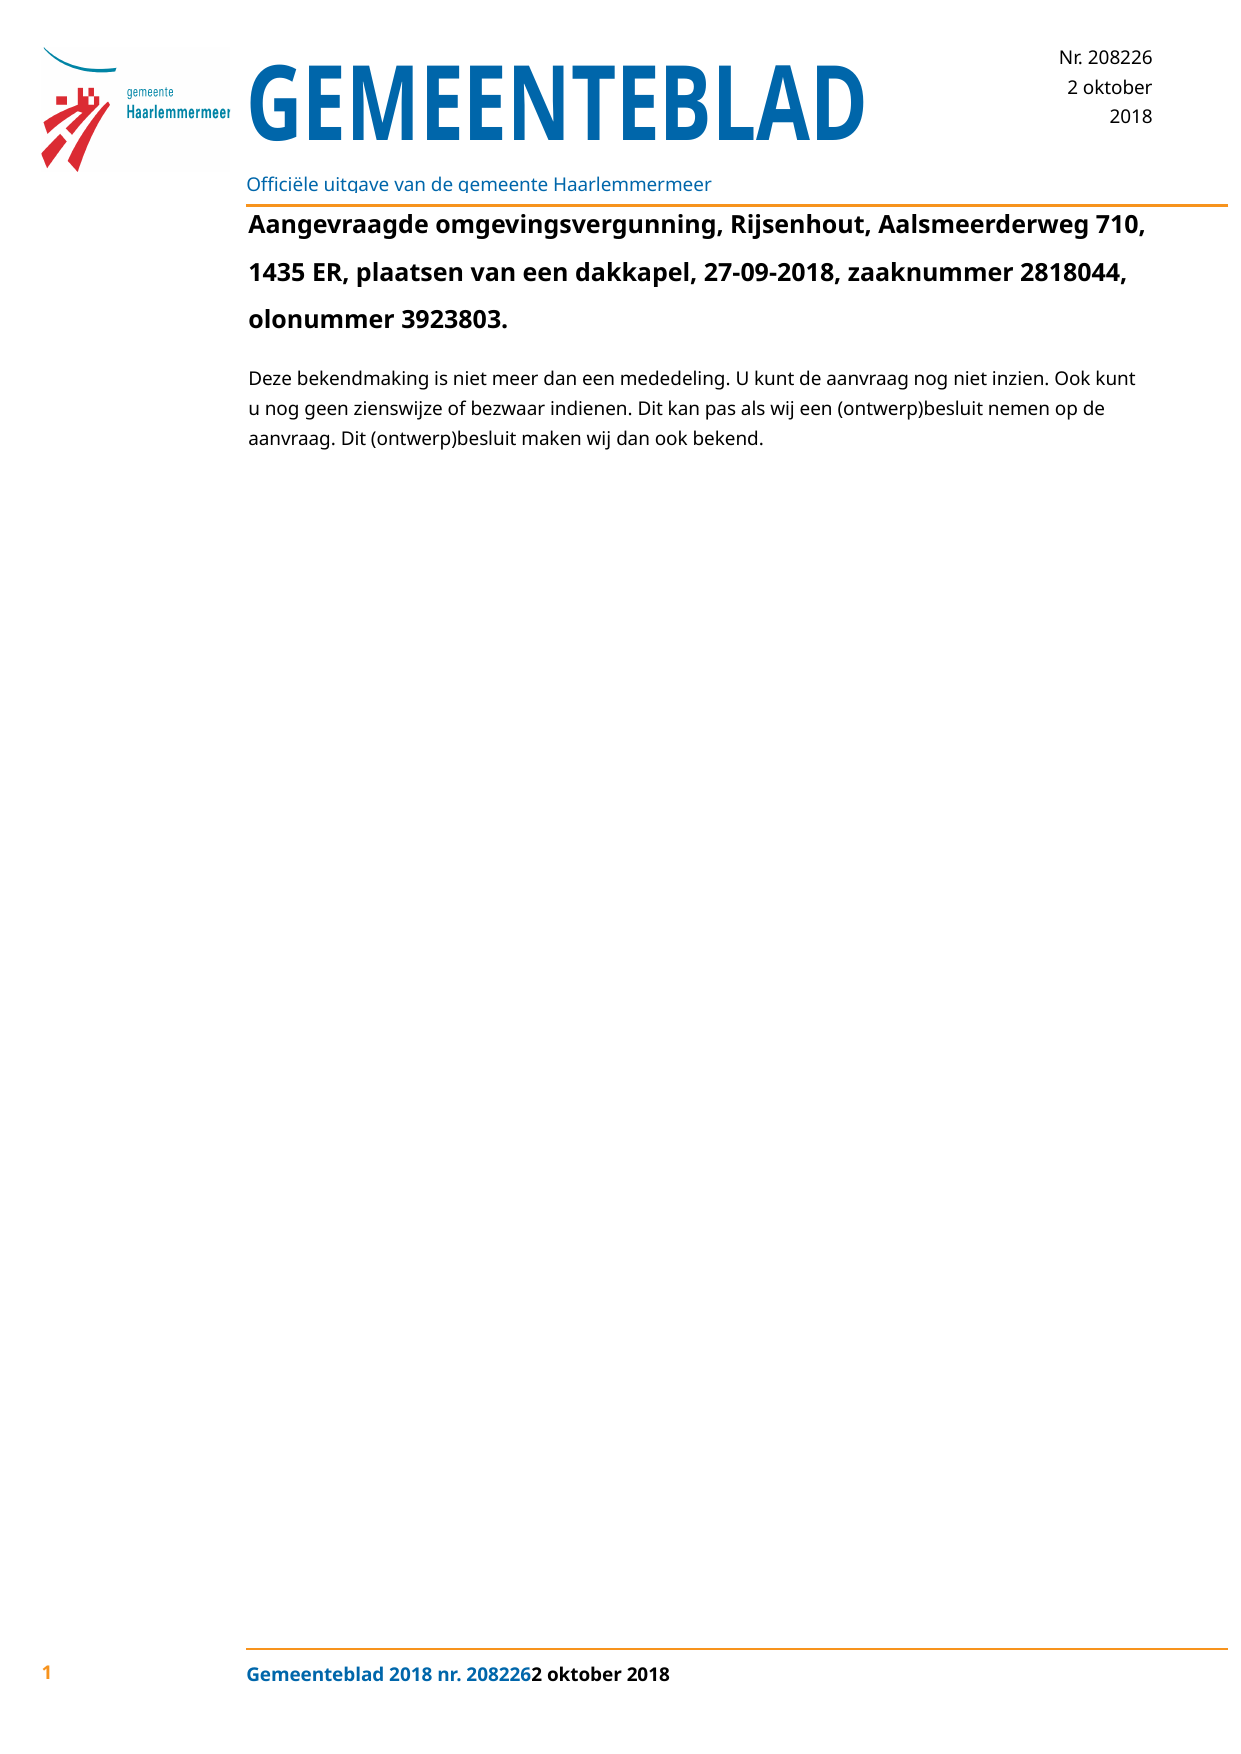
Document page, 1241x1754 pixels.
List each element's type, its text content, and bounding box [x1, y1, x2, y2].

picture [41, 47, 231, 172]
text Deze bekendmaking is niet meer dan een mededeling. U kunt de aanvraag nog niet inzien. Ook kunt u nog geen zienswijze of bezwaar indienen. Dit kan pas als wij een (ontwerp)besluit nemen op de aanvraag. Dit (ontwerp)besluit maken wij dan ook bekend. [248, 366, 1152, 450]
text Aangevraagde omgevingsvergunning, Rijsenhout, Aalsmeerderweg 710, 1435 ER, plaatsen van een dakkapel, 27-09-2018, zaaknummer 2818044, olonummer 3923803. [248, 207, 1152, 336]
